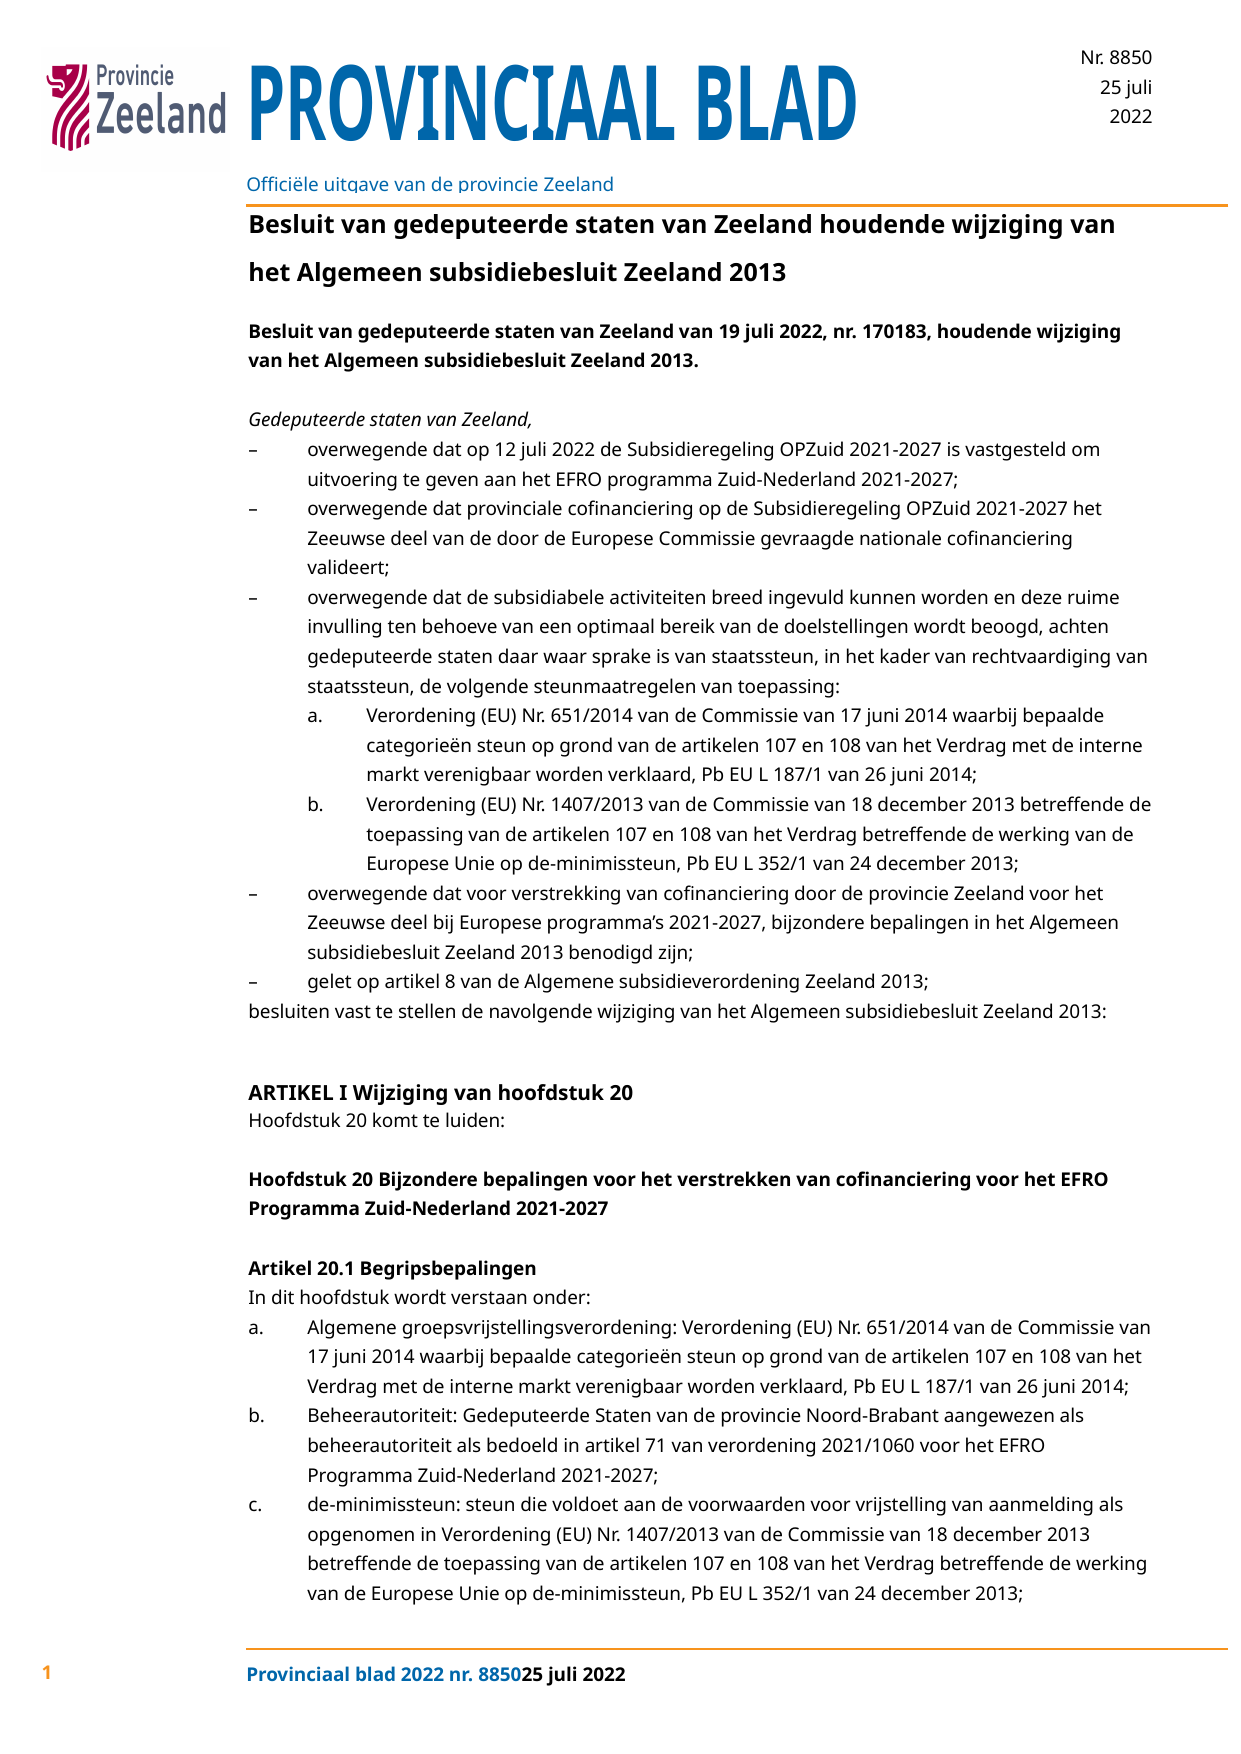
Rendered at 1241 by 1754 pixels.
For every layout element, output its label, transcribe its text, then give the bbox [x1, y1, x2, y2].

text Gedeputeerde staten van Zeeland, [248, 407, 1152, 432]
list Algemene groepsvrijstellingsverordening: Verordening (EU) Nr. 651/2014 van de Commissie van 17 juni 2014 waarbij bepaalde categorieën steun op grond van de artikelen 107 en 108 van het Verdrag met de interne markt verenigbaar worden verklaard, Pb EU L 187/1 van 26 juni 2014; [248, 1314, 1152, 1399]
text besluiten vast te stellen de navolgende wijziging van het Algemeen subsidiebesluit Zeeland 2013: [248, 998, 1152, 1024]
text Besluit van gedeputeerde staten van Zeeland houdende wijziging van het Algemeen subsidiebesluit Zeeland 2013 [248, 207, 1152, 288]
list overwegende dat provinciale cofinanciering op de Subsidieregeling OPZuid 2021-2027 het Zeeuwse deel van de door de Europese Commissie gevraagde nationale cofinanciering valideert; [248, 495, 1152, 580]
list overwegende dat de subsidiabele activiteiten breed ingevuld kunnen worden en deze ruime invulling ten behoeve van een optimaal bereik van de doelstellingen wordt beoogd, achten gedeputeerde staten daar waar sprake is van staatssteun, in het kader van rechtvaardiging van staatssteun, de volgende steunmaatregelen van toepassing: [248, 584, 1152, 699]
list de-minimissteun: steun die voldoet aan de voorwaarden voor vrijstelling van aanmelding als opgenomen in Verordening (EU) Nr. 1407/2013 van de Commissie van 18 december 2013 betreffende de toepassing van de artikelen 107 en 108 van het Verdrag betreffende de werking van de Europese Unie op de-minimissteun, Pb EU L 352/1 van 24 december 2013; [248, 1491, 1152, 1606]
list Verordening (EU) Nr. 1407/2013 van de Commissie van 18 december 2013 betreffende de toepassing van de artikelen 107 en 108 van het Verdrag betreffende de werking van de Europese Unie op de-minimissteun, Pb EU L 352/1 van 24 december 2013; [307, 791, 1152, 876]
list overwegende dat voor verstrekking van cofinanciering door de provincie Zeeland voor het Zeeuwse deel bij Europese programma’s 2021-2027, bijzondere bepalingen in het Algemeen subsidiebesluit Zeeland 2013 benodigd zijn; [248, 880, 1152, 965]
list Verordening (EU) Nr. 651/2014 van de Commissie van 17 juni 2014 waarbij bepaalde categorieën steun op grond van de artikelen 107 en 108 van het Verdrag met de interne markt verenigbaar worden verklaard, Pb EU L 187/1 van 26 juni 2014; [307, 702, 1152, 787]
text Hoofdstuk 20 Bijzondere bepalingen voor het verstrekken van cofinanciering voor het EFRO Programma Zuid-Nederland 2021-2027 [248, 1166, 1152, 1221]
text In dit hoofdstuk wordt verstaan onder: [248, 1284, 1152, 1310]
text ARTIKEL I Wijziging van hoofdstuk 20 [248, 1078, 1152, 1107]
text Artikel 20.1 Begripsbepalingen [248, 1255, 1152, 1280]
picture [41, 47, 231, 172]
list Beheerautoriteit: Gedeputeerde Staten van de provincie Noord-Brabant aangewezen als beheerautoriteit als bedoeld in artikel 71 van verordening 2021/1060 voor het EFRO Programma Zuid-Nederland 2021-2027; [248, 1403, 1152, 1487]
text Hoofdstuk 20 komt te luiden: [248, 1107, 1152, 1132]
list gelet op artikel 8 van de Algemene subsidieverordening Zeeland 2013; [248, 969, 1152, 994]
text Besluit van gedeputeerde staten van Zeeland van 19 juli 2022, nr. 170183, houdende wijziging van het Algemeen subsidiebesluit Zeeland 2013. [248, 318, 1152, 373]
list overwegende dat op 12 juli 2022 de Subsidieregeling OPZuid 2021-2027 is vastgesteld om uitvoering te geven aan het EFRO programma Zuid-Nederland 2021-2027; [248, 436, 1152, 492]
